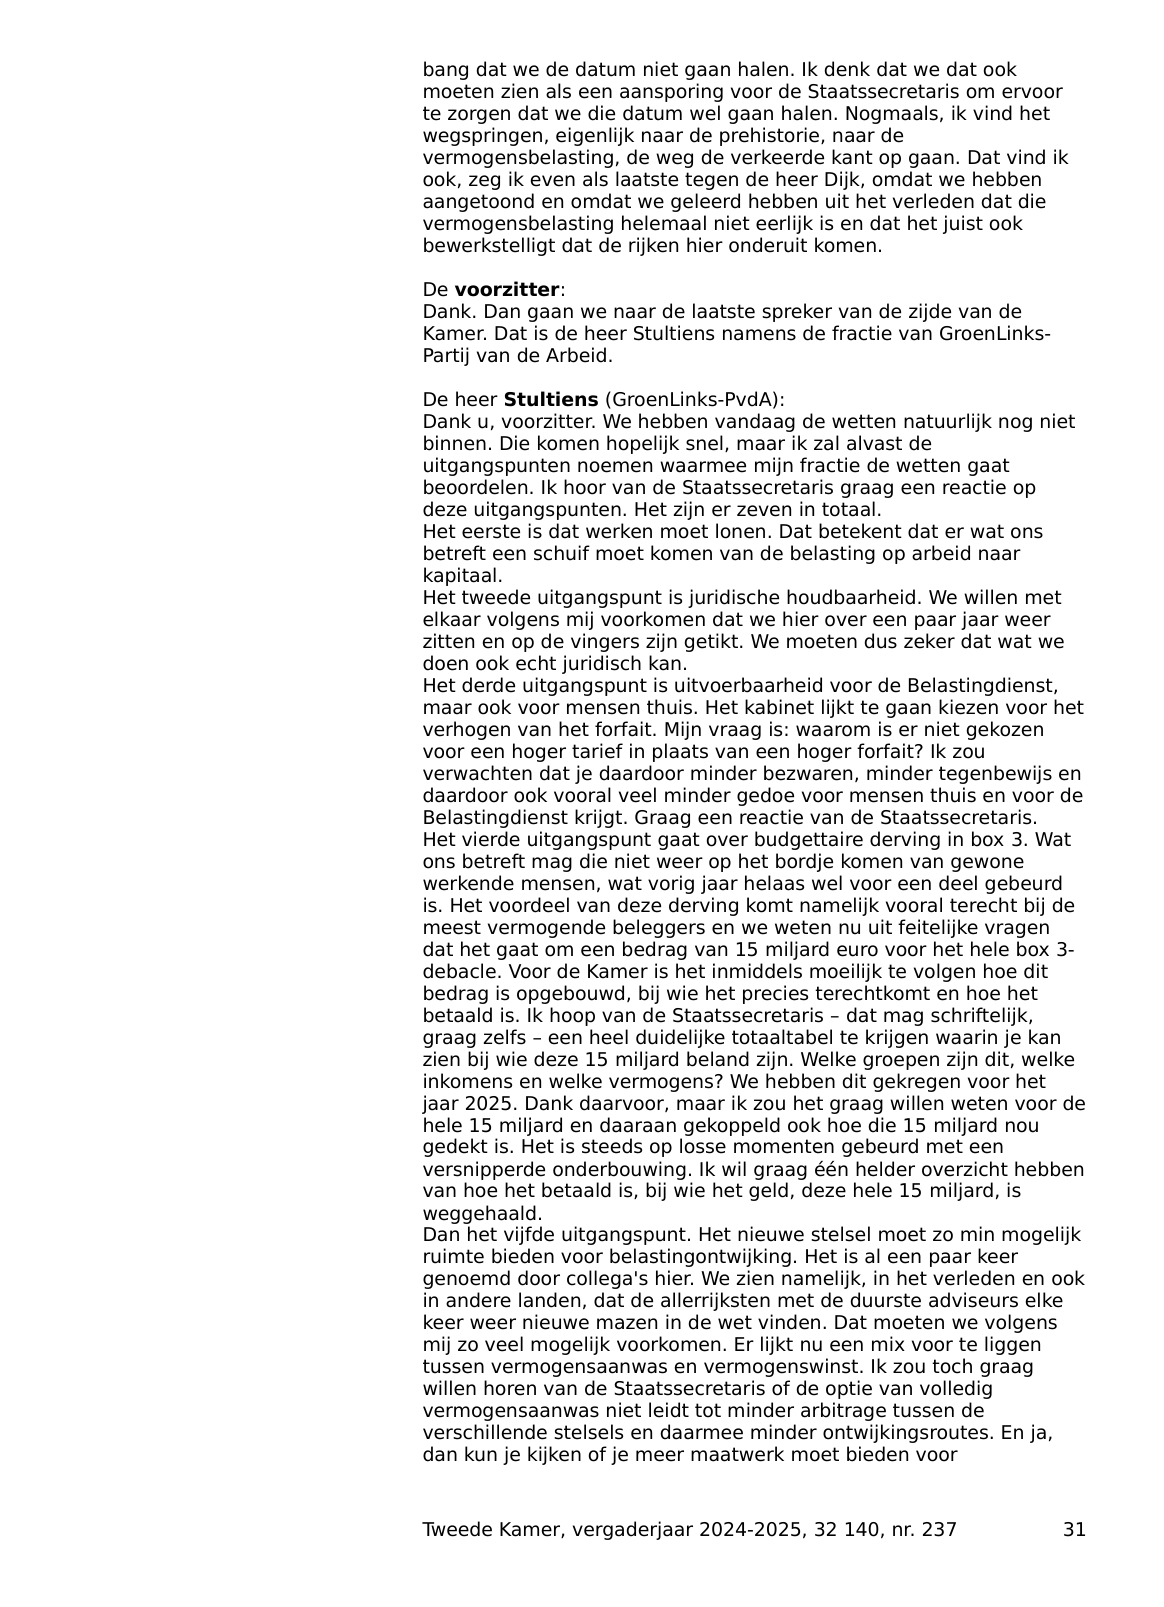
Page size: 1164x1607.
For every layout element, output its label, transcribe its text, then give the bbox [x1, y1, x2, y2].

text Het vierde uitgangspunt gaat over budgettaire derving in box 3. Wat ons betreft mag die niet weer op het bordje komen van gewone werkende mensen, wat vorig jaar helaas wel voor een deel gebeurd is. Het voordeel van deze derving komt namelijk vooral terecht bij de meest vermogende beleggers en we weten nu uit feitelijke vragen dat het gaat om een bedrag van 15 miljard euro voor het hele box 3-debacle. Voor de Kamer is het inmiddels moeilijk te volgen hoe dit bedrag is opgebouwd, bij wie het precies terechtkomt en hoe het betaald is. Ik hoop van de Staatssecretaris – dat mag schriftelijk, graag zelfs – een heel duidelijke totaaltabel te krijgen waarin je kan zien bij wie deze 15 miljard beland zijn. Welke groepen zijn dit, welke inkomens en welke vermogens? We hebben dit gekregen voor het jaar 2025. Dank daarvoor, maar ik zou het graag willen weten voor de hele 15 miljard en daaraan gekoppeld ook hoe die 15 miljard nou gedekt is. Het is steeds op losse momenten gebeurd met een versnipperde onderbouwing. Ik wil graag één helder overzicht hebben van hoe het betaald is, bij wie het geld, deze hele 15 miljard, is weggehaald. [422, 829, 1087, 1224]
text Het derde uitgangspunt is uitvoerbaarheid voor de Belastingdienst, maar ook voor mensen thuis. Het kabinet lijkt te gaan kiezen voor het verhogen van het forfait. Mijn vraag is: waarom is er niet gekozen voor een hoger tarief in plaats van een hoger forfait? Ik zou verwachten dat je daardoor minder bezwaren, minder tegenbewijs en daardoor ook vooral veel minder gedoe voor mensen thuis en voor de Belastingdienst krijgt. Graag een reactie van de Staatssecretaris. [422, 675, 1087, 829]
text bang dat we de datum niet gaan halen. Ik denk dat we dat ook moeten zien als een aansporing voor de Staatssecretaris om ervoor te zorgen dat we die datum wel gaan halen. Nogmaals, ik vind het wegspringen, eigenlijk naar de prehistorie, naar de vermogensbelasting, de weg de verkeerde kant op gaan. Dat vind ik ook, zeg ik even als laatste tegen de heer Dijk, omdat we hebben aangetoond en omdat we geleerd hebben uit het verleden dat die vermogensbelasting helemaal niet eerlijk is en dat het juist ook bewerkstelligt dat de rijken hier onderuit komen. [422, 59, 1087, 257]
text Dank u, voorzitter. We hebben vandaag de wetten natuurlijk nog niet binnen. Die komen hopelijk snel, maar ik zal alvast de uitgangspunten noemen waarmee mijn fractie de wetten gaat beoordelen. Ik hoor van de Staatssecretaris graag een reactie op deze uitgangspunten. Het zijn er zeven in totaal. [422, 411, 1087, 521]
text De heer Stultiens (GroenLinks-PvdA): [422, 389, 1087, 411]
text Dan het vijfde uitgangspunt. Het nieuwe stelsel moet zo min mogelijk ruimte bieden voor belastingontwijking. Het is al een paar keer genoemd door collega's hier. We zien namelijk, in het verleden en ook in andere landen, dat de allerrijksten met de duurste adviseurs elke keer weer nieuwe mazen in de wet vinden. Dat moeten we volgens mij zo veel mogelijk voorkomen. Er lijkt nu een mix voor te liggen tussen vermogensaanwas en vermogenswinst. Ik zou toch graag willen horen van de Staatssecretaris of de optie van volledig vermogensaanwas niet leidt tot minder arbitrage tussen de verschillende stelsels en daarmee minder ontwijkingsroutes. En ja, dan kun je kijken of je meer maatwerk moet bieden voor [422, 1224, 1087, 1466]
text Het tweede uitgangspunt is juridische houdbaarheid. We willen met elkaar volgens mij voorkomen dat we hier over een paar jaar weer zitten en op de vingers zijn getikt. We moeten dus zeker dat wat we doen ook echt juridisch kan. [422, 587, 1087, 675]
text De voorzitter: [422, 279, 1087, 301]
text Dank. Dan gaan we naar de laatste spreker van de zijde van de Kamer. Dat is de heer Stultiens namens de fractie van GroenLinks-Partij van de Arbeid. [422, 301, 1087, 367]
text Het eerste is dat werken moet lonen. Dat betekent dat er wat ons betreft een schuif moet komen van de belasting op arbeid naar kapitaal. [422, 521, 1087, 587]
